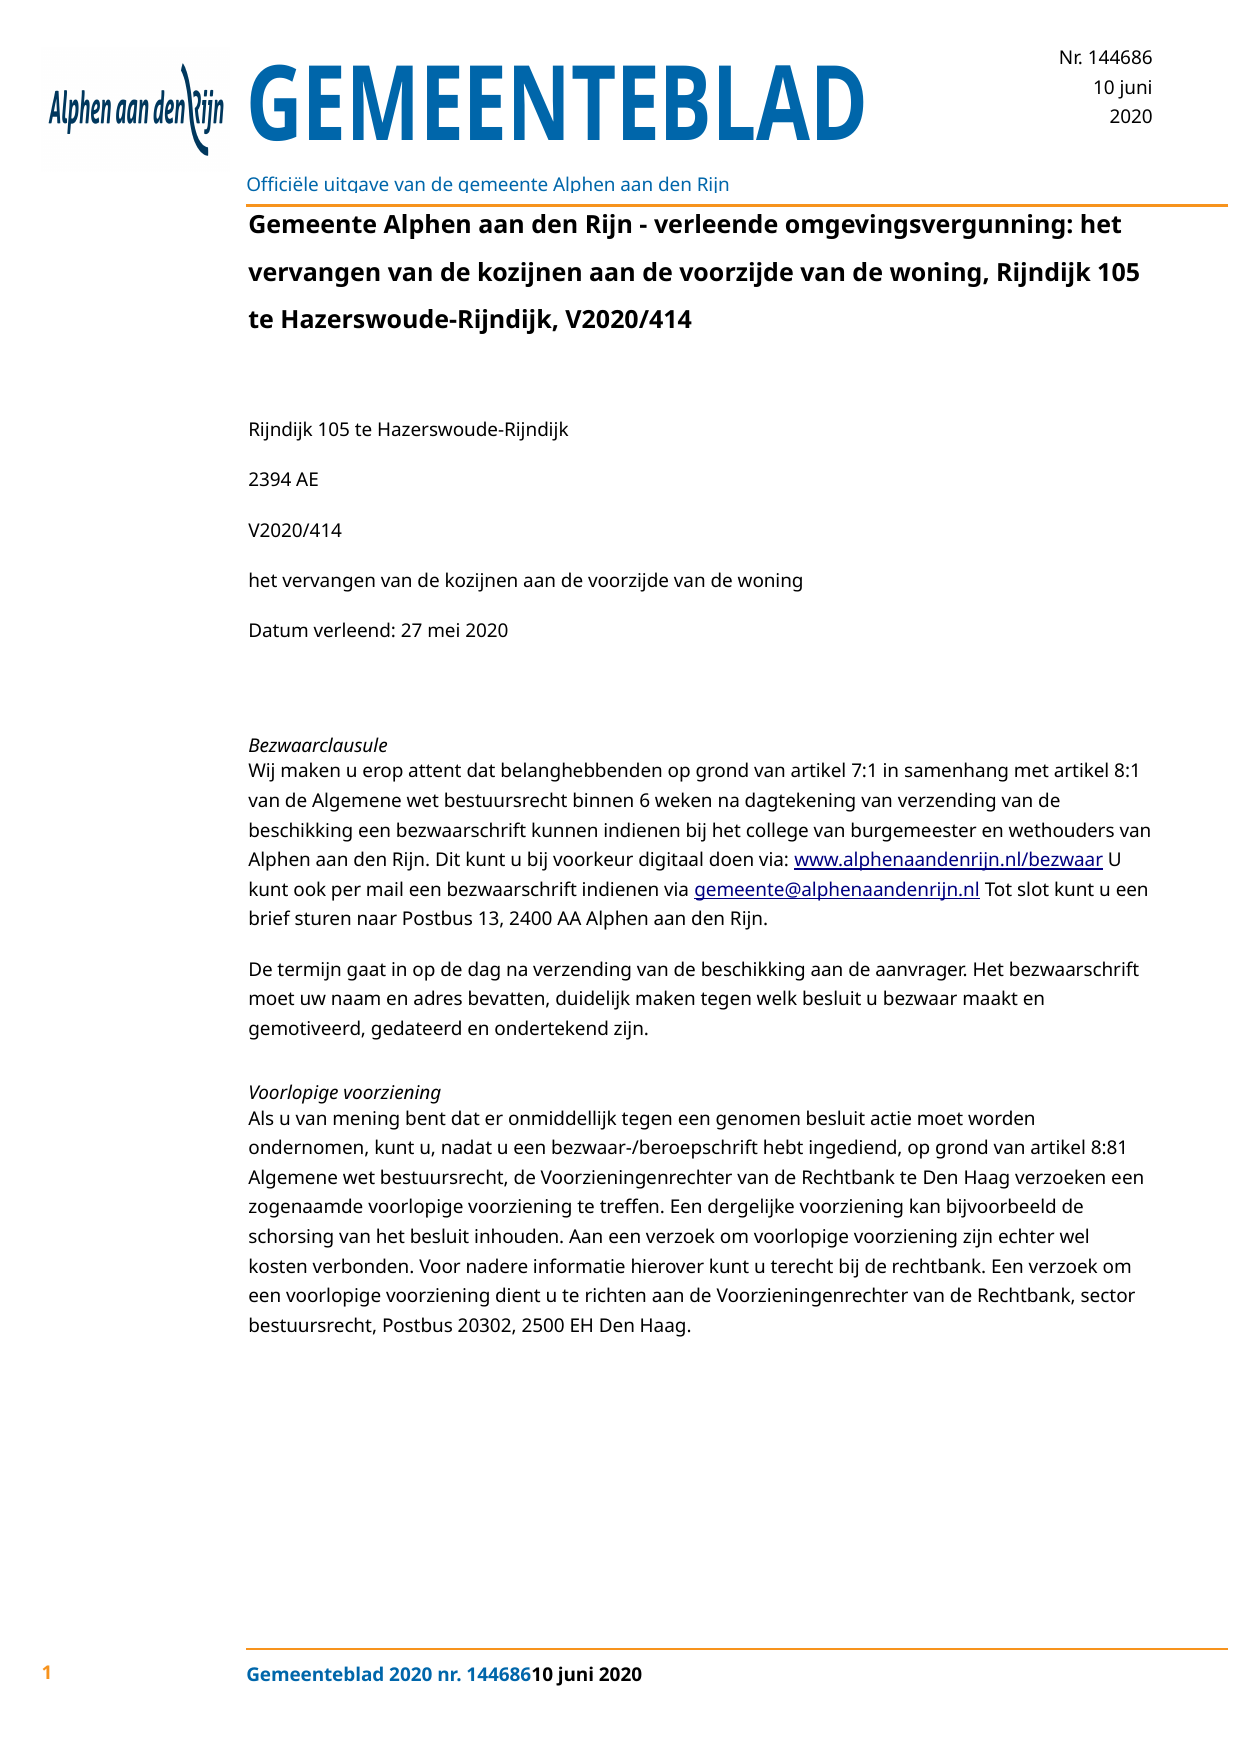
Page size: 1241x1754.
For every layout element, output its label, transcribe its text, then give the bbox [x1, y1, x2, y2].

text 2394 AE [248, 466, 1152, 492]
picture [41, 47, 231, 172]
text De termijn gaat in op de dag na verzending van de beschikking aan de aanvrager. Het bezwaarschrift moet uw naam en adres bevatten, duidelijk maken tegen welk besluit u bezwaar maakt en gemotiveerd, gedateerd en ondertekend zijn. [248, 956, 1152, 1041]
text Voorlopige voorziening [248, 1079, 1152, 1105]
text Bezwaarclausule [248, 732, 1152, 758]
text Datum verleend: 27 mei 2020 [248, 618, 1152, 643]
text Als u van mening bent dat er onmiddellijk tegen een genomen besluit actie moet worden ondernomen, kunt u, nadat u een bezwaar-/beroepschrift hebt ingediend, op grond van artikel 8:81 Algemene wet bestuursrecht, de Voorzieningenrechter van de Rechtbank te Den Haag verzoeken een zogenaamde voorlopige voorziening te treffen. Een dergelijke voorziening kan bijvoorbeeld de schorsing van het besluit inhouden. Aan een verzoek om voorlopige voorziening zijn echter wel kosten verbonden. Voor nadere informatie hierover kunt u terecht bij de rechtbank. Een verzoek om een voorlopige voorziening dient u te richten aan de Voorzieningenrechter van de Rechtbank, sector bestuursrecht, Postbus 20302, 2500 EH Den Haag. [248, 1105, 1152, 1338]
text V2020/414 [248, 517, 1152, 542]
text Wij maken u erop attent dat belanghebbenden op grond van artikel 7:1 in samenhang met artikel 8:1 van de Algemene wet bestuursrecht binnen 6 weken na dagtekening van verzending van de beschikking een bezwaarschrift kunnen indienen bij het college van burgemeester en wethouders van Alphen aan den Rijn. Dit kunt u bij voorkeur digitaal doen via: www.alphenaandenrijn.nl/bezwaar U kunt ook per mail een bezwaarschrift indienen via gemeente@alphenaandenrijn.nl Tot slot kunt u een brief sturen naar Postbus 13, 2400 AA Alphen aan den Rijn. [248, 758, 1152, 931]
text Rijndijk 105 te Hazerswoude-Rijndijk [248, 416, 1152, 442]
text het vervangen van de kozijnen aan de voorzijde van de woning [248, 567, 1152, 593]
text Gemeente Alphen aan den Rijn - verleende omgevingsvergunning: het vervangen van de kozijnen aan de voorzijde van de woning, Rijndijk 105 te Hazerswoude-Rijndijk, V2020/414 [248, 207, 1152, 336]
